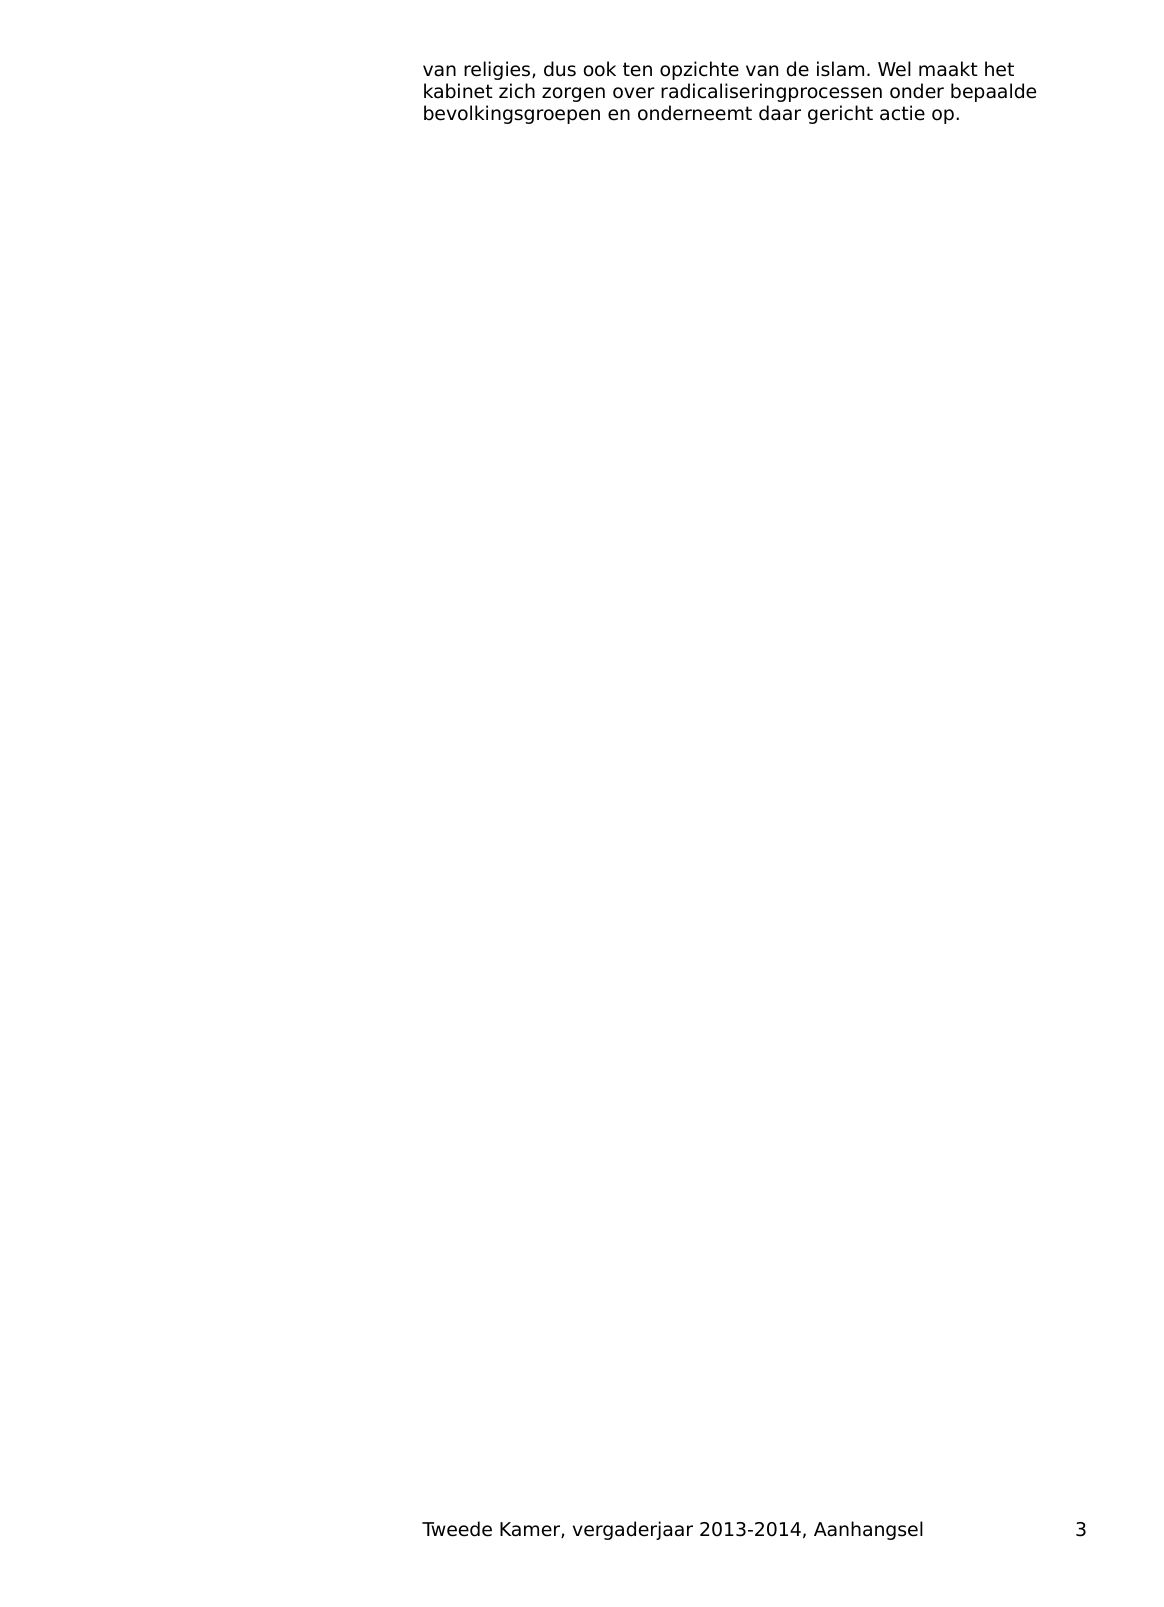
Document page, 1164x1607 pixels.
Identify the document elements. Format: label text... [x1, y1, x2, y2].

text van religies, dus ook ten opzichte van de islam. Wel maakt het kabinet zich zorgen over radicaliseringprocessen onder bepaalde bevolkingsgroepen en onderneemt daar gericht actie op. [422, 59, 1087, 125]
